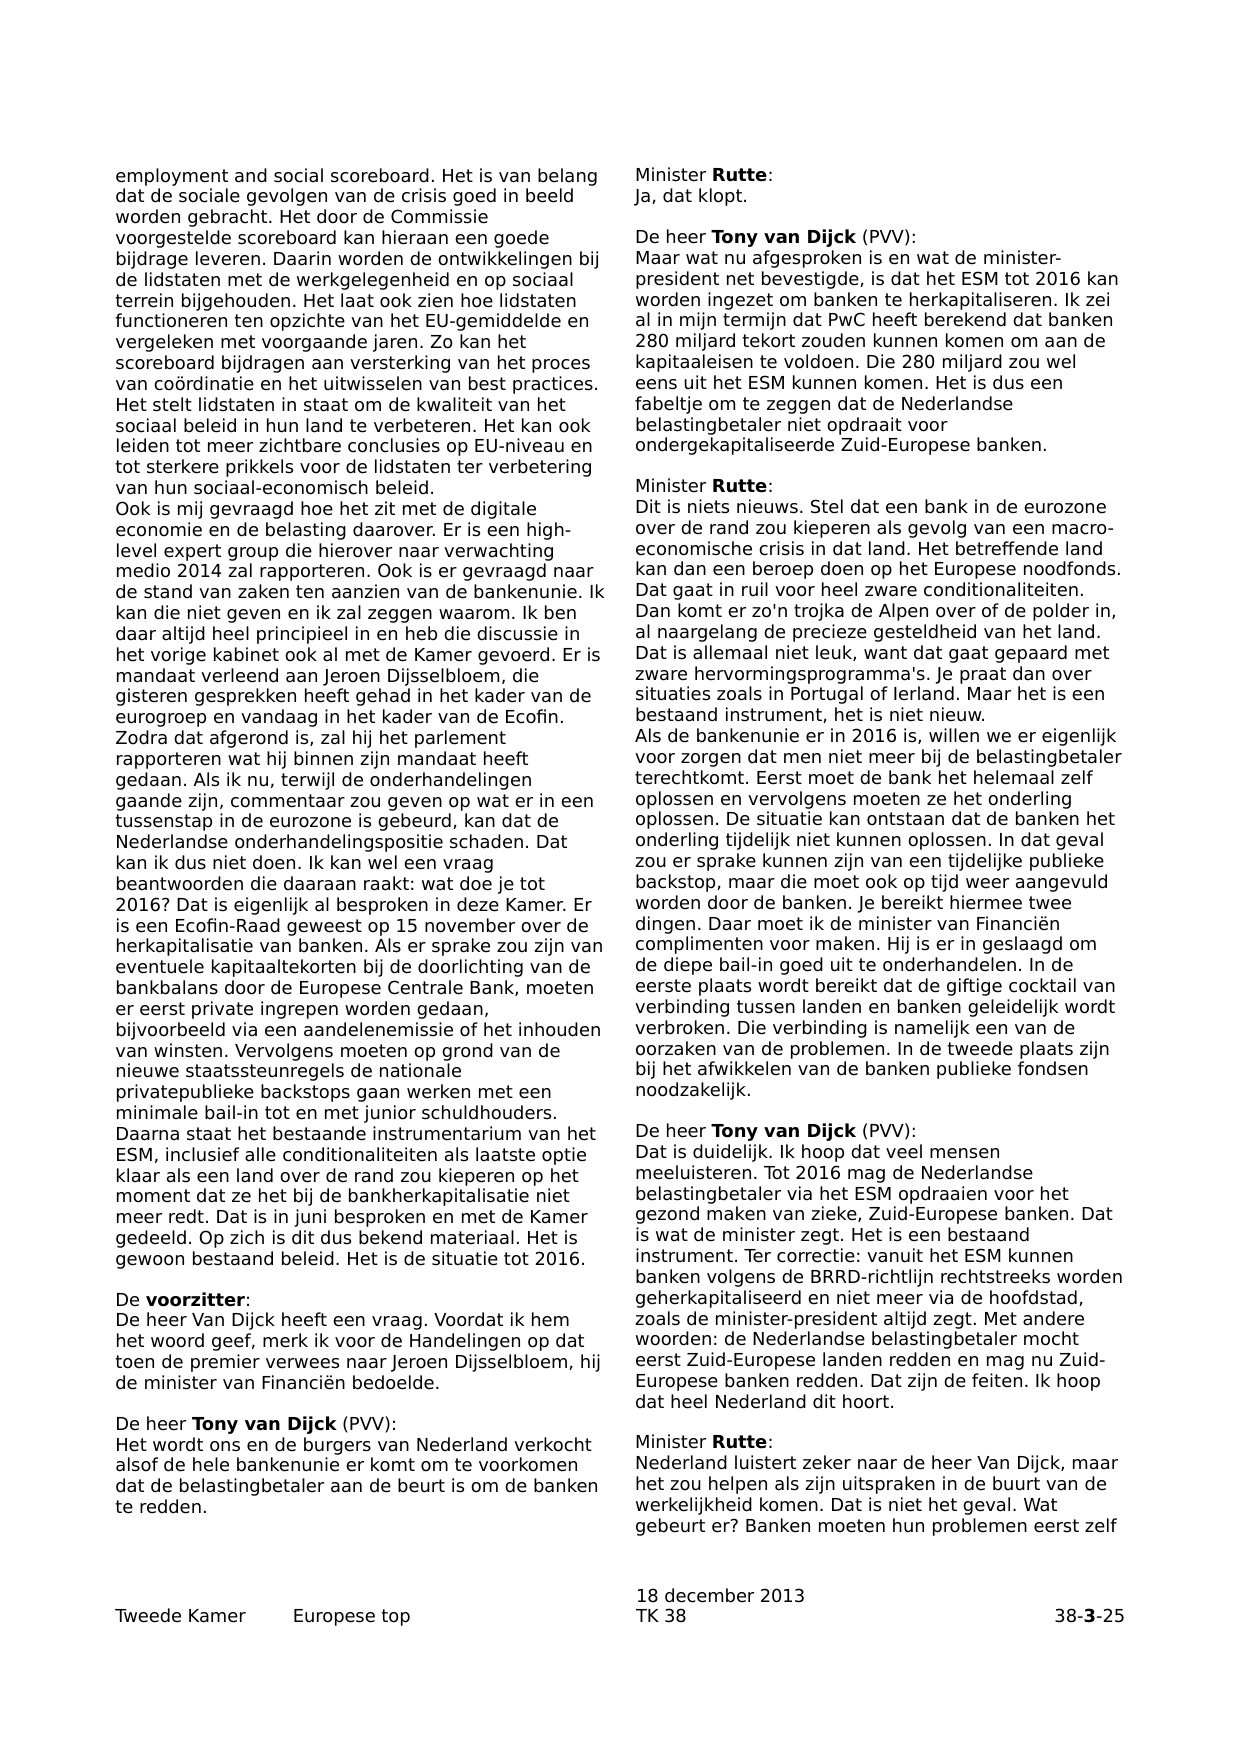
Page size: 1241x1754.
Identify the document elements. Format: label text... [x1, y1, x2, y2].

text Nederland luistert zeker naar de heer Van Dijck, maar het zou helpen als zijn uitspraken in de buurt van de werkelijkheid komen. Dat is niet het geval. Wat gebeurt er? Banken moeten hun problemen eerst zelf [635, 1453, 1125, 1536]
text Ja, dat klopt. [635, 186, 1125, 207]
text Minister Rutte: [635, 165, 1125, 186]
text De heer Tony van Dijck (PVV): [115, 1413, 605, 1434]
text De heer Tony van Dijck (PVV): [635, 1121, 1125, 1142]
text Minister Rutte: [635, 1432, 1125, 1453]
text De heer Van Dijck heeft een vraag. Voordat ik hem het woord geef, merk ik voor de Handelingen op dat toen de premier verwees naar Jeroen Dijsselbloem, hij de minister van Financiën bedoelde. [115, 1310, 605, 1393]
text Maar wat nu afgesproken is en wat de minister-president net bevestigde, is dat het ESM tot 2016 kan worden ingezet om banken te herkapitaliseren. Ik zei al in mijn termijn dat PwC heeft berekend dat banken 280 miljard tekort zouden kunnen komen om aan de kapitaaleisen te voldoen. Die 280 miljard zou wel eens uit het ESM kunnen komen. Het is dus een fabeltje om te zeggen dat de Nederlandse belastingbetaler niet opdraait voor ondergekapitaliseerde Zuid-Europese banken. [635, 248, 1125, 456]
text Het wordt ons en de burgers van Nederland verkocht alsof de hele bankenunie er komt om te voorkomen dat de belastingbetaler aan de beurt is om de banken te redden. [115, 1434, 605, 1518]
text De voorzitter: [115, 1289, 605, 1310]
text De heer Tony van Dijck (PVV): [635, 227, 1125, 248]
text employment and social scoreboard. Het is van belang dat de sociale gevolgen van de crisis goed in beeld worden gebracht. Het door de Commissie voorgestelde scoreboard kan hieraan een goede bijdrage leveren. Daarin worden de ontwikkelingen bij de lidstaten met de werkgelegenheid en op sociaal terrein bijgehouden. Het laat ook zien hoe lidstaten functioneren ten opzichte van het EU-gemiddelde en vergeleken met voorgaande jaren. Zo kan het scoreboard bijdragen aan versterking van het proces van coördinatie en het uitwisselen van best practices. Het stelt lidstaten in staat om de kwaliteit van het sociaal beleid in hun land te verbeteren. Het kan ook leiden tot meer zichtbare conclusies op EU-niveau en tot sterkere prikkels voor de lidstaten ter verbetering van hun sociaal-economisch beleid. [115, 165, 605, 499]
text Als de bankenunie er in 2016 is, willen we er eigenlijk voor zorgen dat men niet meer bij de belastingbetaler terechtkomt. Eerst moet de bank het helemaal zelf oplossen en vervolgens moeten ze het onderling oplossen. De situatie kan ontstaan dat de banken het onderling tijdelijk niet kunnen oplossen. In dat geval zou er sprake kunnen zijn van een tijdelijke publieke backstop, maar die moet ook op tijd weer aangevuld worden door de banken. Je bereikt hiermee twee dingen. Daar moet ik de minister van Financiën complimenten voor maken. Hij is er in geslaagd om de diepe bail-in goed uit te onderhandelen. In de eerste plaats wordt bereikt dat de giftige cocktail van verbinding tussen landen en banken geleidelijk wordt verbroken. Die verbinding is namelijk een van de oorzaken van de problemen. In de tweede plaats zijn bij het afwikkelen van de banken publieke fondsen noodzakelijk. [635, 726, 1125, 1101]
text Dit is niets nieuws. Stel dat een bank in de eurozone over de rand zou kieperen als gevolg van een macro-economische crisis in dat land. Het betreffende land kan dan een beroep doen op het Europese noodfonds. Dat gaat in ruil voor heel zware conditionaliteiten. Dan komt er zo'n trojka de Alpen over of de polder in, al naargelang de precieze gesteldheid van het land. Dat is allemaal niet leuk, want dat gaat gepaard met zware hervormingsprogramma's. Je praat dan over situaties zoals in Portugal of Ierland. Maar het is een bestaand instrument, het is niet nieuw. [635, 497, 1125, 726]
text Ook is mij gevraagd hoe het zit met de digitale economie en de belasting daarover. Er is een high-level expert group die hierover naar verwachting medio 2014 zal rapporteren. Ook is er gevraagd naar de stand van zaken ten aanzien van de bankenunie. Ik kan die niet geven en ik zal zeggen waarom. Ik ben daar altijd heel principieel in en heb die discussie in het vorige kabinet ook al met de Kamer gevoerd. Er is mandaat verleend aan Jeroen Dijsselbloem, die gisteren gesprekken heeft gehad in het kader van de eurogroep en vandaag in het kader van de Ecofin. Zodra dat afgerond is, zal hij het parlement rapporteren wat hij binnen zijn mandaat heeft gedaan. Als ik nu, terwijl de onderhandelingen gaande zijn, commentaar zou geven op wat er in een tussenstap in de eurozone is gebeurd, kan dat de Nederlandse onderhandelingspositie schaden. Dat kan ik dus niet doen. Ik kan wel een vraag beantwoorden die daaraan raakt: wat doe je tot 2016? Dat is eigenlijk al besproken in deze Kamer. Er is een Ecofin-Raad geweest op 15 november over de herkapitalisatie van banken. Als er sprake zou zijn van eventuele kapitaaltekorten bij de doorlichting van de bankbalans door de Europese Centrale Bank, moeten er eerst private ingrepen worden gedaan, bijvoorbeeld via een aandelenemissie of het inhouden van winsten. Vervolgens moeten op grond van de nieuwe staatssteunregels de nationale privatepublieke backstops gaan werken met een minimale bail-in tot en met junior schuldhouders. Daarna staat het bestaande instrumentarium van het ESM, inclusief alle conditionaliteiten als laatste optie klaar als een land over de rand zou kieperen op het moment dat ze het bij de bankherkapitalisatie niet meer redt. Dat is in juni besproken en met de Kamer gedeeld. Op zich is dit dus bekend materiaal. Het is gewoon bestaand beleid. Het is de situatie tot 2016. [115, 499, 605, 1269]
text Minister Rutte: [635, 476, 1125, 497]
text Dat is duidelijk. Ik hoop dat veel mensen meeluisteren. Tot 2016 mag de Nederlandse belastingbetaler via het ESM opdraaien voor het gezond maken van zieke, Zuid-Europese banken. Dat is wat de minister zegt. Het is een bestaand instrument. Ter correctie: vanuit het ESM kunnen banken volgens de BRRD-richtlijn rechtstreeks worden geherkapitaliseerd en niet meer via de hoofdstad, zoals de minister-president altijd zegt. Met andere woorden: de Nederlandse belastingbetaler mocht eerst Zuid-Europese landen redden en mag nu Zuid-Europese banken redden. Dat zijn de feiten. Ik hoop dat heel Nederland dit hoort. [635, 1142, 1125, 1412]
